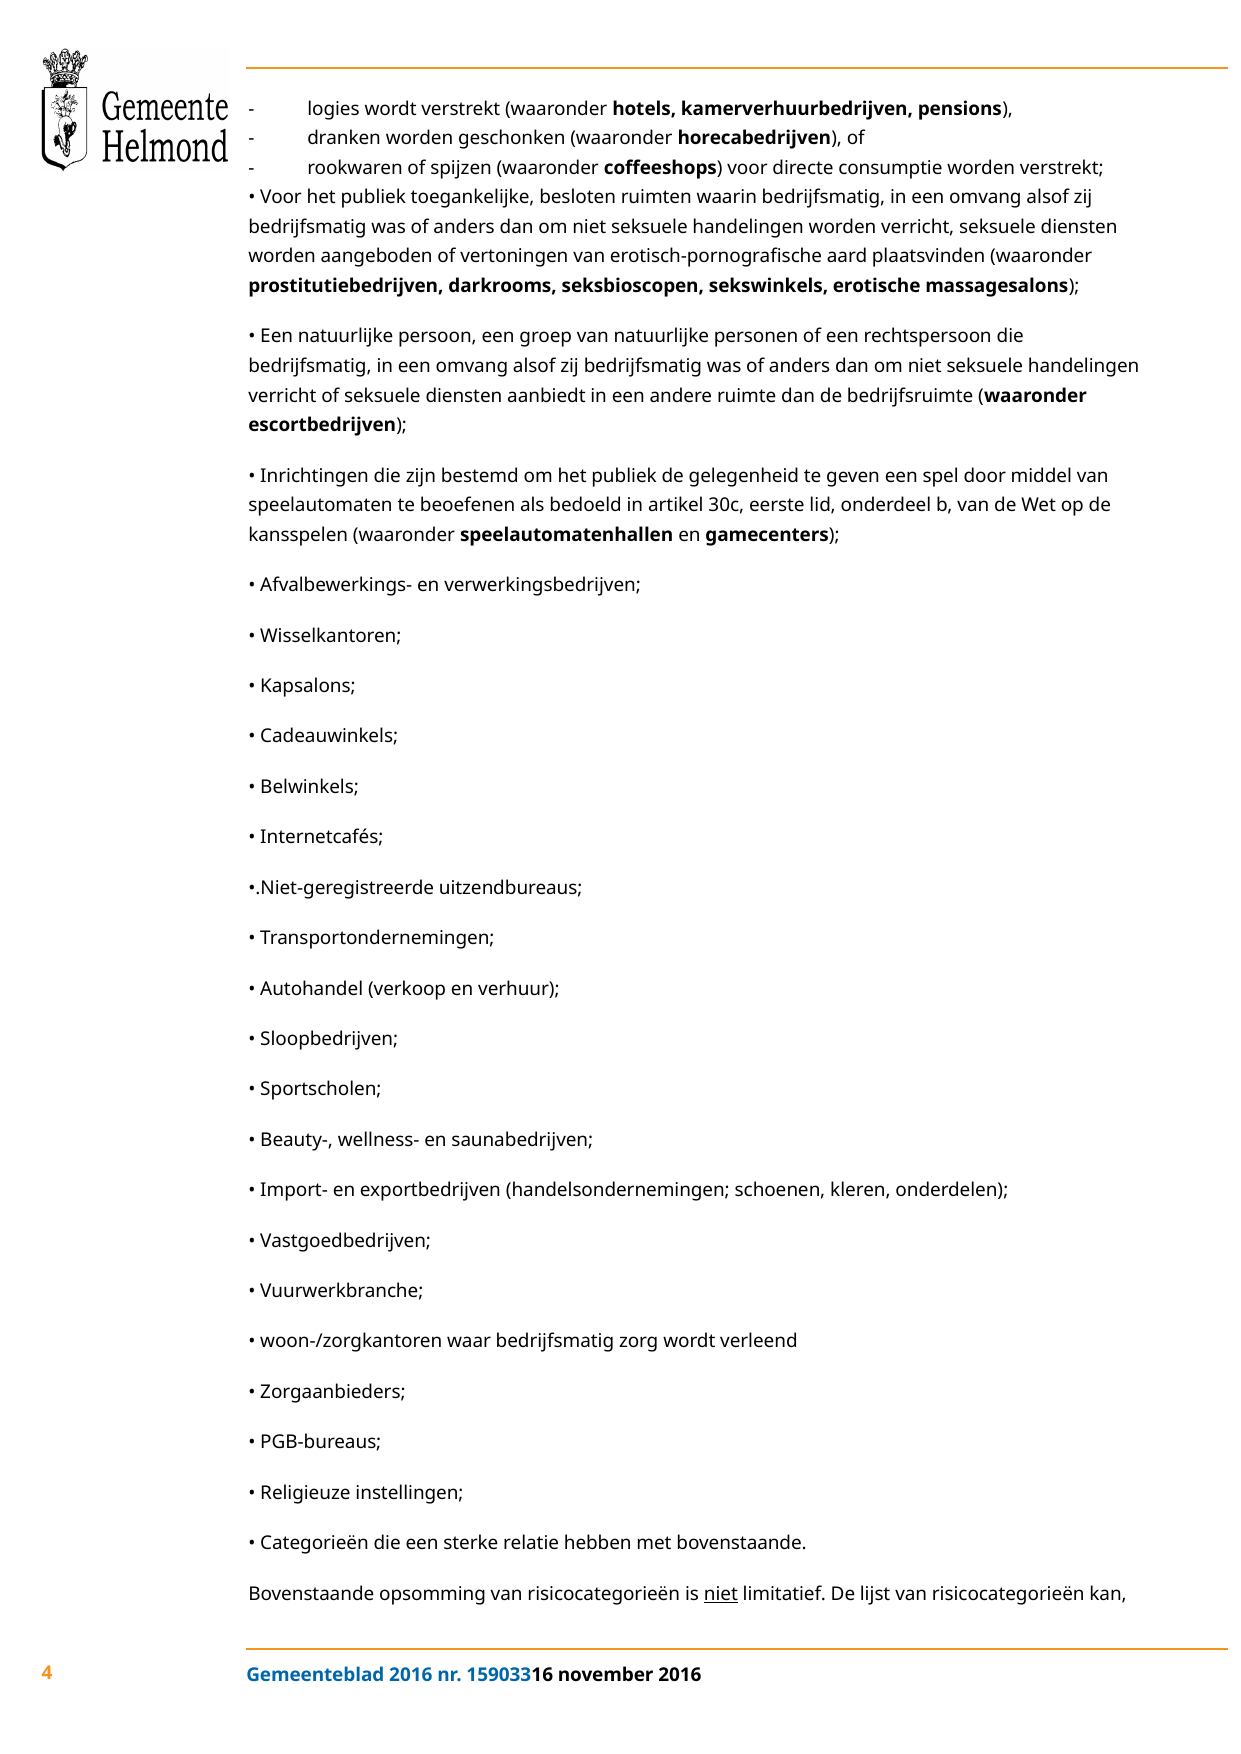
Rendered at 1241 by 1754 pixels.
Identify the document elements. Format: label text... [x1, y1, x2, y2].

text • Cadeauwinkels; [248, 723, 1152, 748]
text • Een natuurlijke persoon, een groep van natuurlijke personen of een rechtspersoon die bedrijfsmatig, in een omvang alsof zij bedrijfsmatig was of anders dan om niet seksuele handelingen verricht of seksuele diensten aanbiedt in een andere ruimte dan de bedrijfsruimte (waaronder escortbedrijven); [248, 323, 1152, 437]
text Bovenstaande opsomming van risicocategorieën is niet limitatief. De lijst van risicocategorieën kan, [248, 1580, 1152, 1606]
picture [41, 47, 231, 172]
text • Belwinkels; [248, 773, 1152, 799]
text • Afvalbewerkings- en verwerkingsbedrijven; [248, 571, 1152, 597]
text • Transportondernemingen; [248, 924, 1152, 950]
text •.Niet-geregistreerde uitzendbureaus; [248, 874, 1152, 900]
text • Sportscholen; [248, 1076, 1152, 1101]
text • woon-/zorgkantoren waar bedrijfsmatig zorg wordt verleend [248, 1328, 1152, 1353]
text • Categorieën die een sterke relatie hebben met bovenstaande. [248, 1529, 1152, 1555]
text • PGB-bureaus; [248, 1428, 1152, 1454]
text • Vuurwerkbranche; [248, 1277, 1152, 1303]
text • Autohandel (verkoop en verhuur); [248, 975, 1152, 1001]
list logies wordt verstrekt (waaronder hotels, kamerverhuurbedrijven, pensions), [248, 95, 1152, 121]
text • Kapsalons; [248, 672, 1152, 698]
text • Inrichtingen die zijn bestemd om het publiek de gelegenheid te geven een spel door middel van speelautomaten te beoefenen als bedoeld in artikel 30c, eerste lid, onderdeel b, van de Wet op de kansspelen (waaronder speelautomatenhallen en gamecenters); [248, 462, 1152, 547]
text • Beauty-, wellness- en saunabedrijven; [248, 1126, 1152, 1152]
text • Internetcafés; [248, 823, 1152, 849]
text • Sloopbedrijven; [248, 1025, 1152, 1051]
text • Vastgoedbedrijven; [248, 1227, 1152, 1253]
text • Zorgaanbieders; [248, 1378, 1152, 1404]
list dranken worden geschonken (waaronder horecabedrijven), of [248, 124, 1152, 150]
text • Import- en exportbedrijven (handelsondernemingen; schoenen, kleren, onderdelen); [248, 1176, 1152, 1202]
text • Voor het publiek toegankelijke, besloten ruimten waarin bedrijfsmatig, in een omvang alsof zij bedrijfsmatig was of anders dan om niet seksuele handelingen worden verricht, seksuele diensten worden aangeboden of vertoningen van erotisch-pornografische aard plaatsvinden (waaronder prostitutiebedrijven, darkrooms, seksbioscopen, sekswinkels, erotische massagesalons); [248, 183, 1152, 298]
text • Religieuze instellingen; [248, 1479, 1152, 1505]
list rookwaren of spijzen (waaronder coffeeshops) voor directe consumptie worden verstrekt; [248, 154, 1152, 180]
text • Wisselkantoren; [248, 622, 1152, 648]
